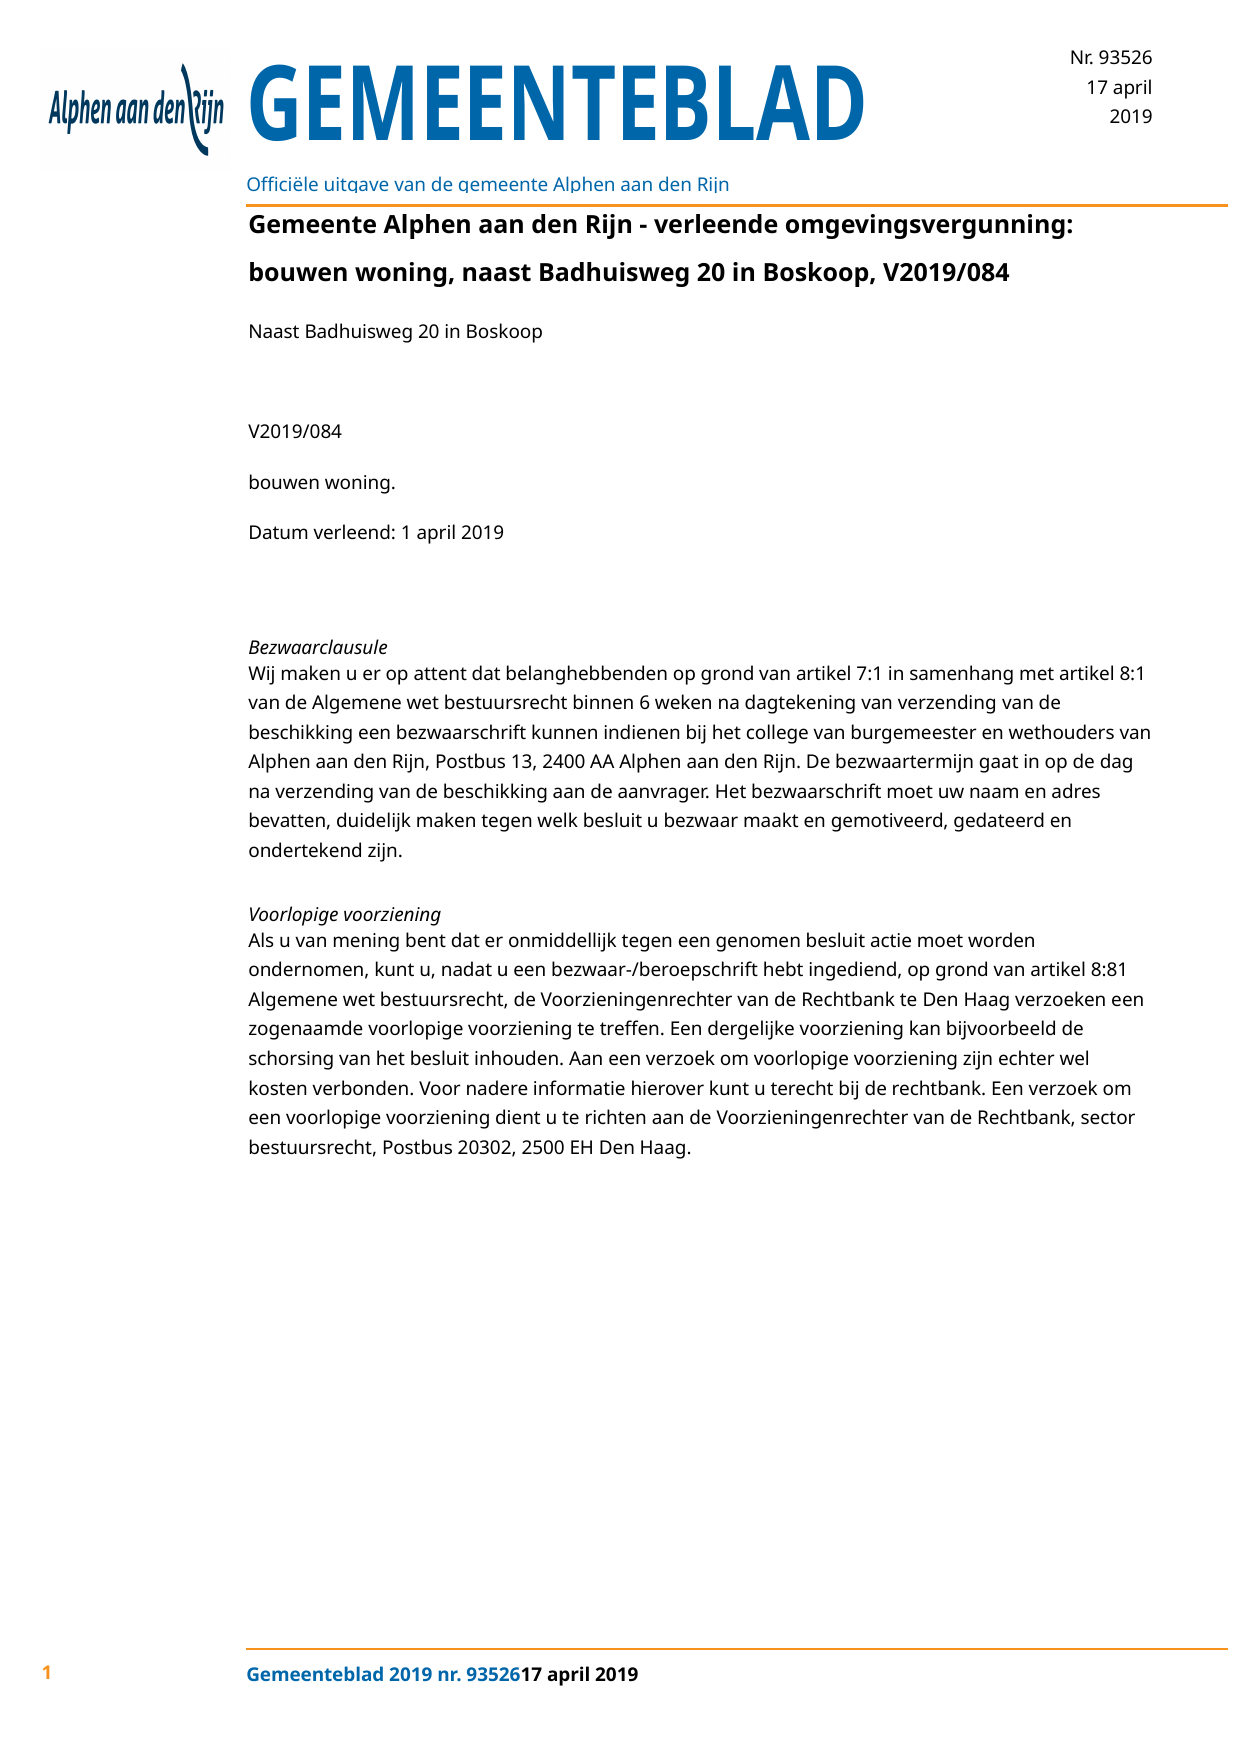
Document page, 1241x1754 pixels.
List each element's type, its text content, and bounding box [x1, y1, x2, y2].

text Gemeente Alphen aan den Rijn - verleende omgevingsvergunning: bouwen woning, naast Badhuisweg 20 in Boskoop, V2019/084 [248, 207, 1152, 288]
text Datum verleend: 1 april 2019 [248, 519, 1152, 545]
text Voorlopige voorziening [248, 901, 1152, 927]
text Bezwaarclausule [248, 634, 1152, 660]
text bouwen woning. [248, 469, 1152, 495]
text Als u van mening bent dat er onmiddellijk tegen een genomen besluit actie moet worden ondernomen, kunt u, nadat u een bezwaar-/beroepschrift hebt ingediend, op grond van artikel 8:81 Algemene wet bestuursrecht, de Voorzieningenrechter van de Rechtbank te Den Haag verzoeken een zogenaamde voorlopige voorziening te treffen. Een dergelijke voorziening kan bijvoorbeeld de schorsing van het besluit inhouden. Aan een verzoek om voorlopige voorziening zijn echter wel kosten verbonden. Voor nadere informatie hierover kunt u terecht bij de rechtbank. Een verzoek om een voorlopige voorziening dient u te richten aan de Voorzieningenrechter van de Rechtbank, sector bestuursrecht, Postbus 20302, 2500 EH Den Haag. [248, 927, 1152, 1160]
text V2019/084 [248, 419, 1152, 444]
picture [41, 47, 231, 172]
text Wij maken u er op attent dat belanghebbenden op grond van artikel 7:1 in samenhang met artikel 8:1 van de Algemene wet bestuursrecht binnen 6 weken na dagtekening van verzending van de beschikking een bezwaarschrift kunnen indienen bij het college van burgemeester en wethouders van Alphen aan den Rijn, Postbus 13, 2400 AA Alphen aan den Rijn. De bezwaartermijn gaat in op de dag na verzending van de beschikking aan de aanvrager. Het bezwaarschrift moet uw naam en adres bevatten, duidelijk maken tegen welk besluit u bezwaar maakt en gemotiveerd, gedateerd en ondertekend zijn. [248, 660, 1152, 863]
text Naast Badhuisweg 20 in Boskoop [248, 318, 1152, 344]
